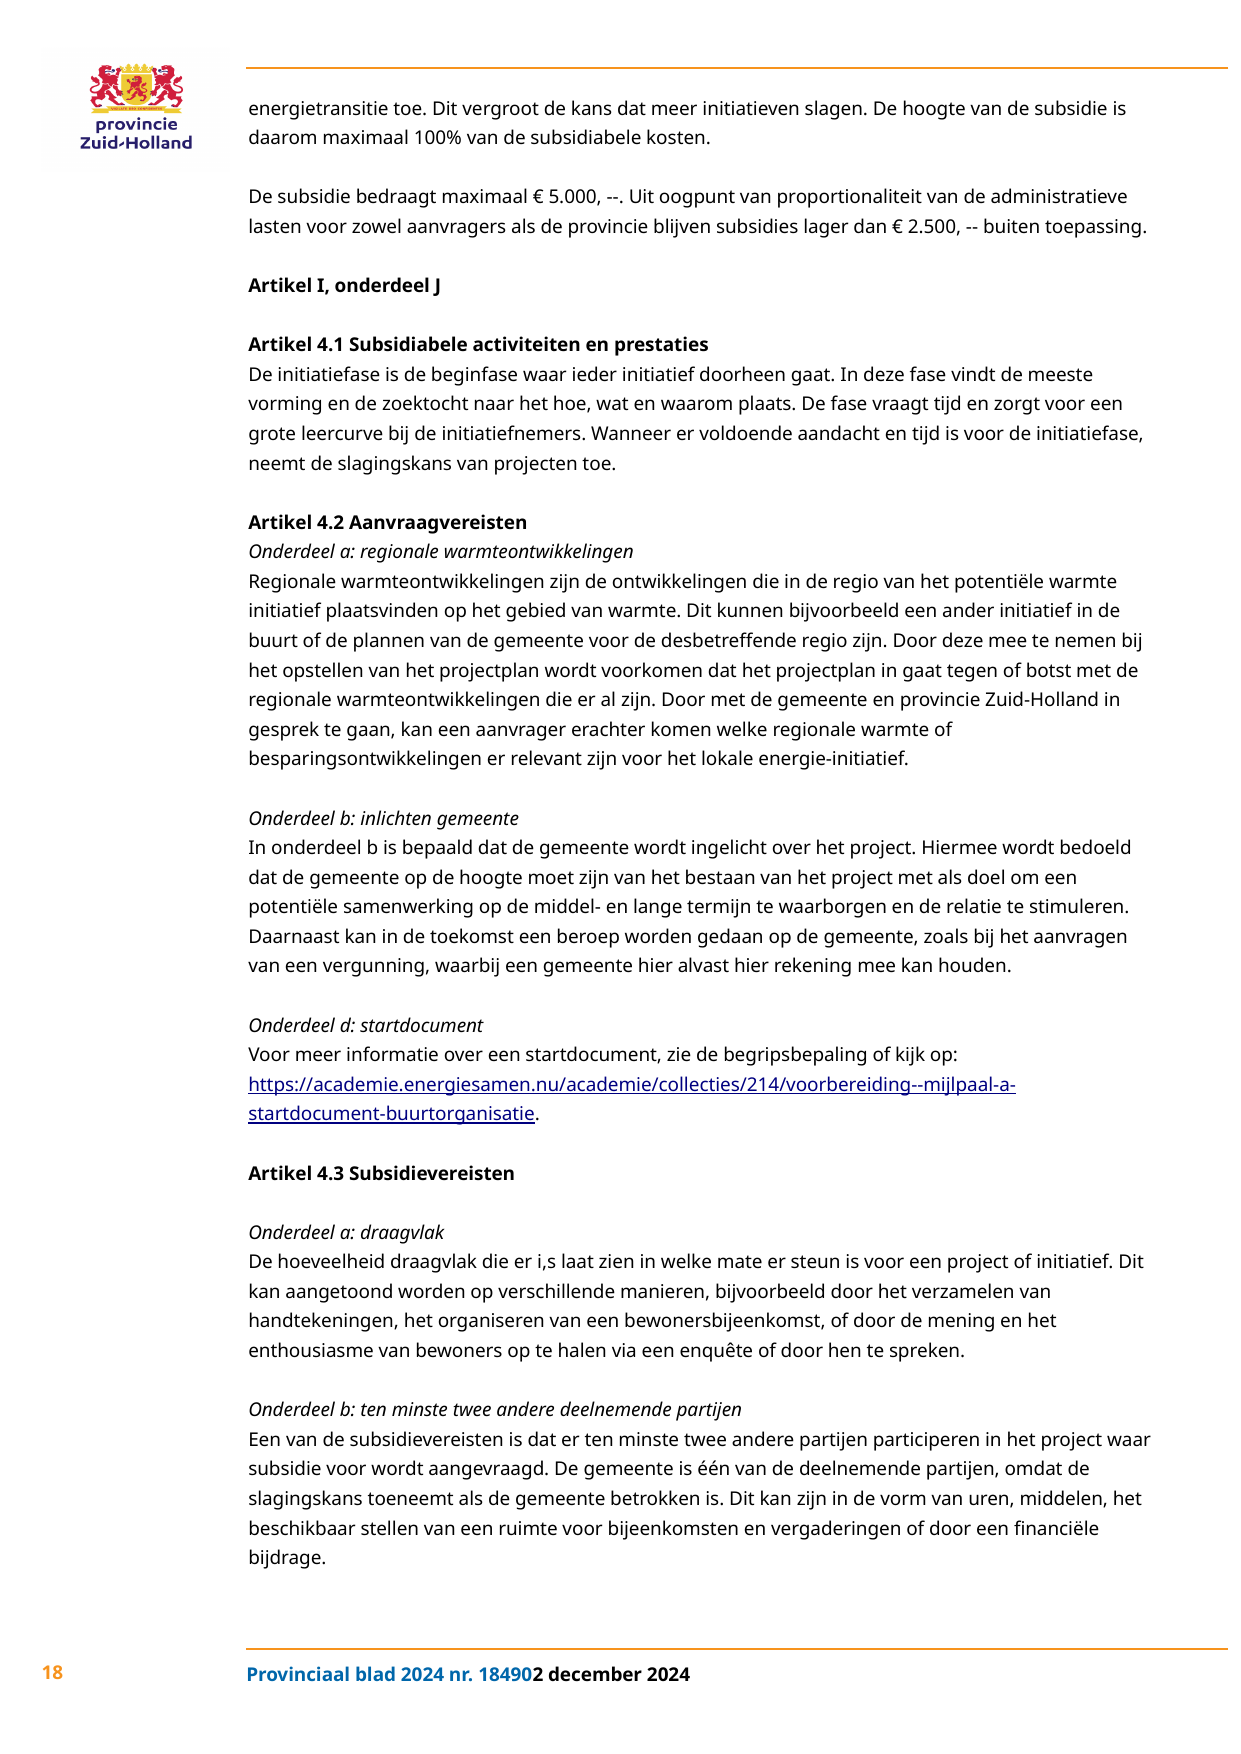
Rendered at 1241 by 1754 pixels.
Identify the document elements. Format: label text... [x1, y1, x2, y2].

text energietransitie toe. Dit vergroot de kans dat meer initiatieven slagen. De hoogte van de subsidie is daarom maximaal 100% van de subsidiabele kosten. [248, 95, 1152, 150]
text De hoeveelheid draagvlak die er i,s laat zien in welke mate er steun is voor een project of initiatief. Dit kan aangetoond worden op verschillende manieren, bijvoorbeeld door het verzamelen van handtekeningen, het organiseren van een bewonersbijeenkomst, of door de mening en het enthousiasme van bewoners op te halen via een enquête of door hen te spreken. [248, 1248, 1152, 1363]
text In onderdeel b is bepaald dat de gemeente wordt ingelicht over het project. Hiermee wordt bedoeld dat de gemeente op de hoogte moet zijn van het bestaan van het project met als doel om een potentiële samenwerking op de middel- en lange termijn te waarborgen en de relatie te stimuleren. Daarnaast kan in de toekomst een beroep worden gedaan op de gemeente, zoals bij het aanvragen van een vergunning, waarbij een gemeente hier alvast hier rekening mee kan houden. [248, 834, 1152, 978]
text Onderdeel a: regionale warmteontwikkelingen [248, 538, 1152, 564]
text Voor meer informatie over een startdocument, zie de begripsbepaling of kijk op: https://academie.energiesamen.nu/academie/collecties/214/voorbereiding--mijlpaal-a-startdocument-buurtorganisatie. [248, 1041, 1152, 1126]
text Onderdeel a: draagvlak [248, 1219, 1152, 1245]
text Artikel I, onderdeel J [248, 272, 1152, 298]
text Regionale warmteontwikkelingen zijn de ontwikkelingen die in de regio van het potentiële warmte initiatief plaatsvinden op het gebied van warmte. Dit kunnen bijvoorbeeld een ander initiatief in de buurt of de plannen van de gemeente voor de desbetreffende regio zijn. Door deze mee te nemen bij het opstellen van het projectplan wordt voorkomen dat het projectplan in gaat tegen of botst met de regionale warmteontwikkelingen die er al zijn. Door met de gemeente en provincie Zuid-Holland in gesprek te gaan, kan een aanvrager erachter komen welke regionale warmte of besparingsontwikkelingen er relevant zijn voor het lokale energie-initiatief. [248, 568, 1152, 771]
text Onderdeel b: ten minste twee andere deelnemende partijen [248, 1396, 1152, 1422]
text Artikel 4.2 Aanvraagvereisten [248, 509, 1152, 535]
text De initiatiefase is de beginfase waar ieder initiatief doorheen gaat. In deze fase vindt de meeste vorming en de zoektocht naar het hoe, wat en waarom plaats. De fase vraagt tijd en zorgt voor een grote leercurve bij de initiatiefnemers. Wanneer er voldoende aandacht en tijd is voor de initiatiefase, neemt de slagingskans van projecten toe. [248, 361, 1152, 476]
text Artikel 4.1 Subsidiabele activiteiten en prestaties [248, 331, 1152, 357]
text Onderdeel d: startdocument [248, 1012, 1152, 1038]
text Een van de subsidievereisten is dat er ten minste twee andere partijen participeren in het project waar subsidie voor wordt aangevraagd. De gemeente is één van de deelnemende partijen, omdat de slagingskans toeneemt als de gemeente betrokken is. Dit kan zijn in de vorm van uren, middelen, het beschikbaar stellen van een ruimte voor bijeenkomsten en vergaderingen of door een financiële bijdrage. [248, 1426, 1152, 1570]
text Artikel 4.3 Subsidievereisten [248, 1160, 1152, 1186]
text Onderdeel b: inlichten gemeente [248, 805, 1152, 831]
picture [41, 47, 231, 172]
text De subsidie bedraagt maximaal € 5.000, --. Uit oogpunt van proportionaliteit van de administratieve lasten voor zowel aanvragers als de provincie blijven subsidies lager dan € 2.500, -- buiten toepassing. [248, 183, 1152, 239]
